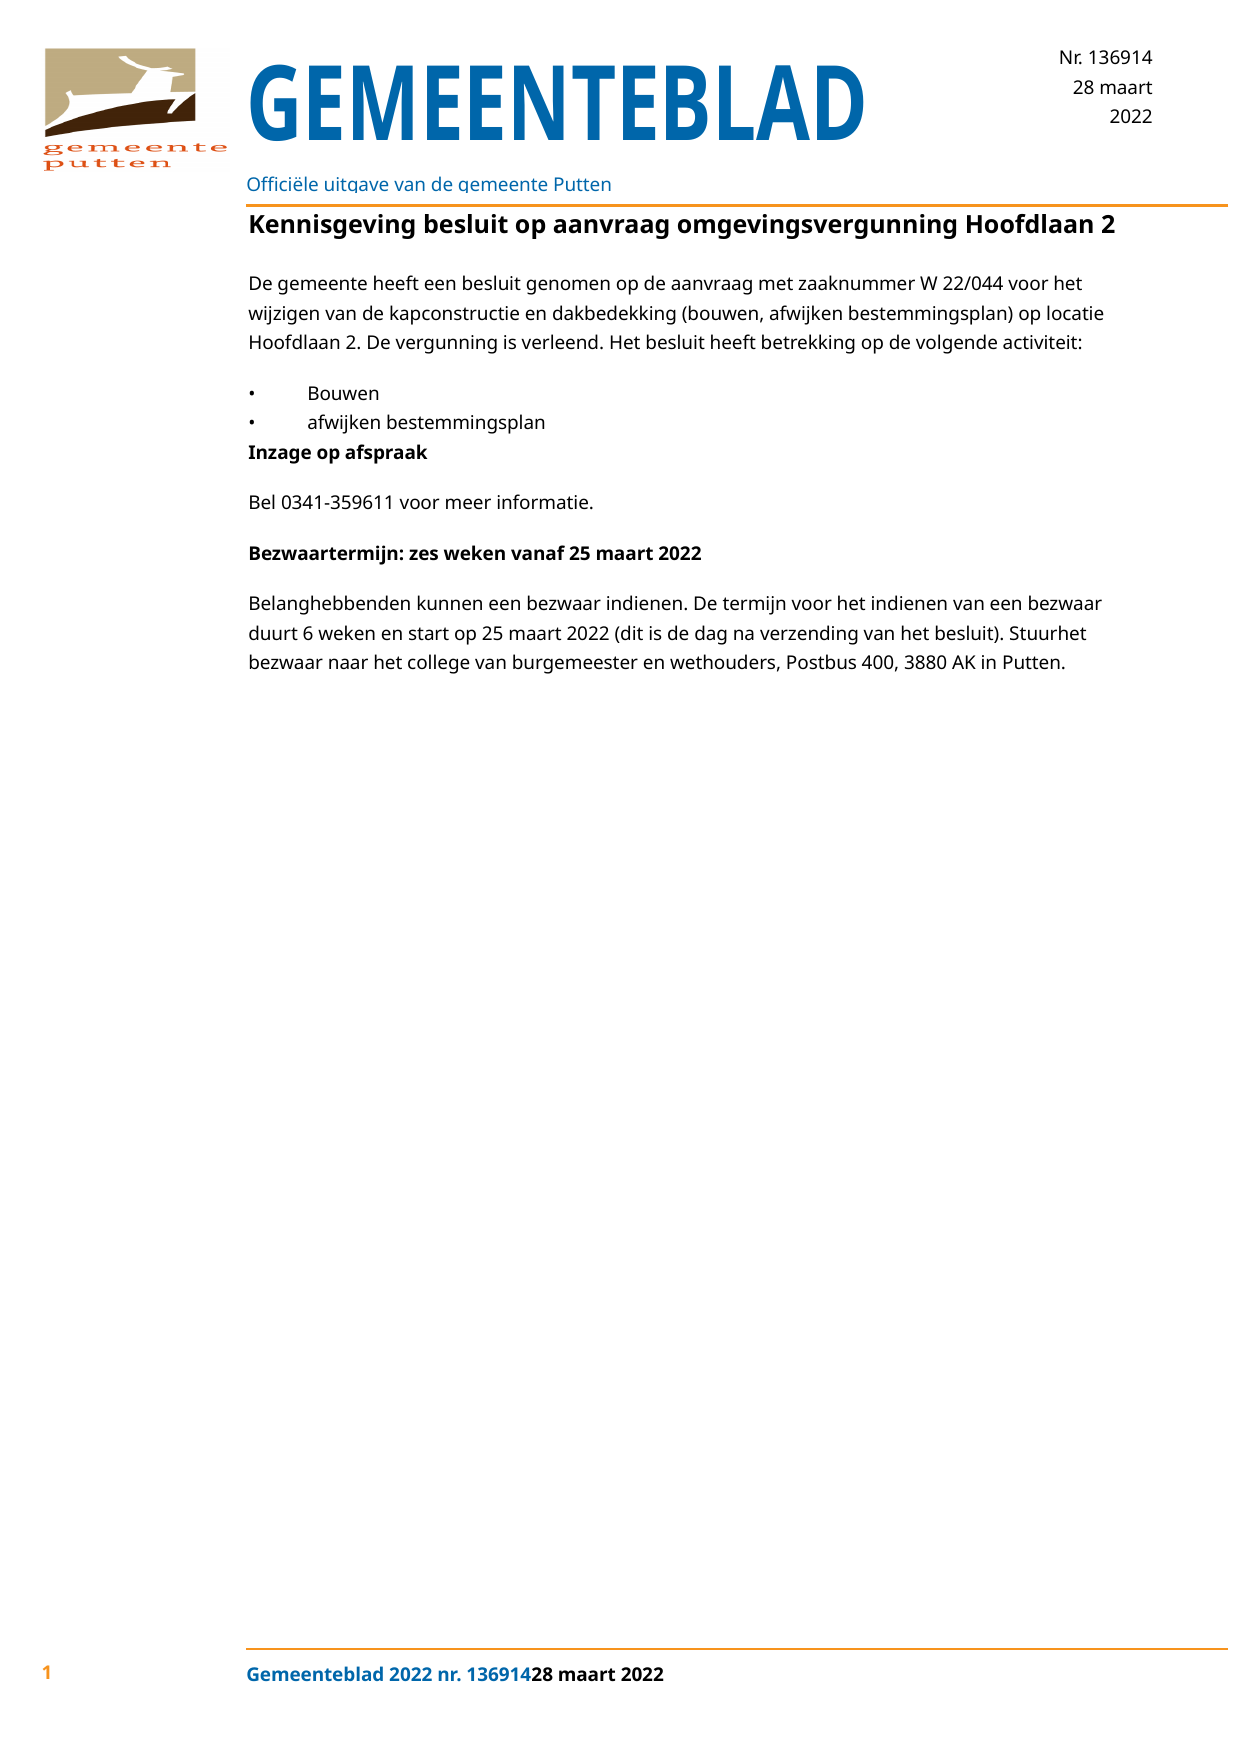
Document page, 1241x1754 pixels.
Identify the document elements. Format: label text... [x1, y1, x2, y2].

list afwijken bestemmingsplan [248, 409, 1152, 435]
picture [41, 47, 231, 172]
text Bel 0341-359611 voor meer informatie. [248, 489, 1152, 515]
text De gemeente heeft een besluit genomen op de aanvraag met zaaknummer W 22/044 voor het wijzigen van de kapconstructie en dakbedekking (bouwen, afwijken bestemmingsplan) op locatie Hoofdlaan 2. De vergunning is verleend. Het besluit heeft betrekking op de volgende activiteit: [248, 270, 1152, 355]
text Belanghebbenden kunnen een bezwaar indienen. De termijn voor het indienen van een bezwaar duurt 6 weken en start op 25 maart 2022 (dit is de dag na verzending van het besluit). Stuurhet bezwaar naar het college van burgemeester en wethouders, Postbus 400, 3880 AK in Putten. [248, 590, 1152, 675]
text Kennisgeving besluit op aanvraag omgevingsvergunning Hoofdlaan 2 [248, 207, 1152, 241]
list Bouwen [248, 380, 1152, 406]
text Inzage op afspraak [248, 439, 1152, 465]
text Bezwaartermijn: zes weken vanaf 25 maart 2022 [248, 540, 1152, 566]
